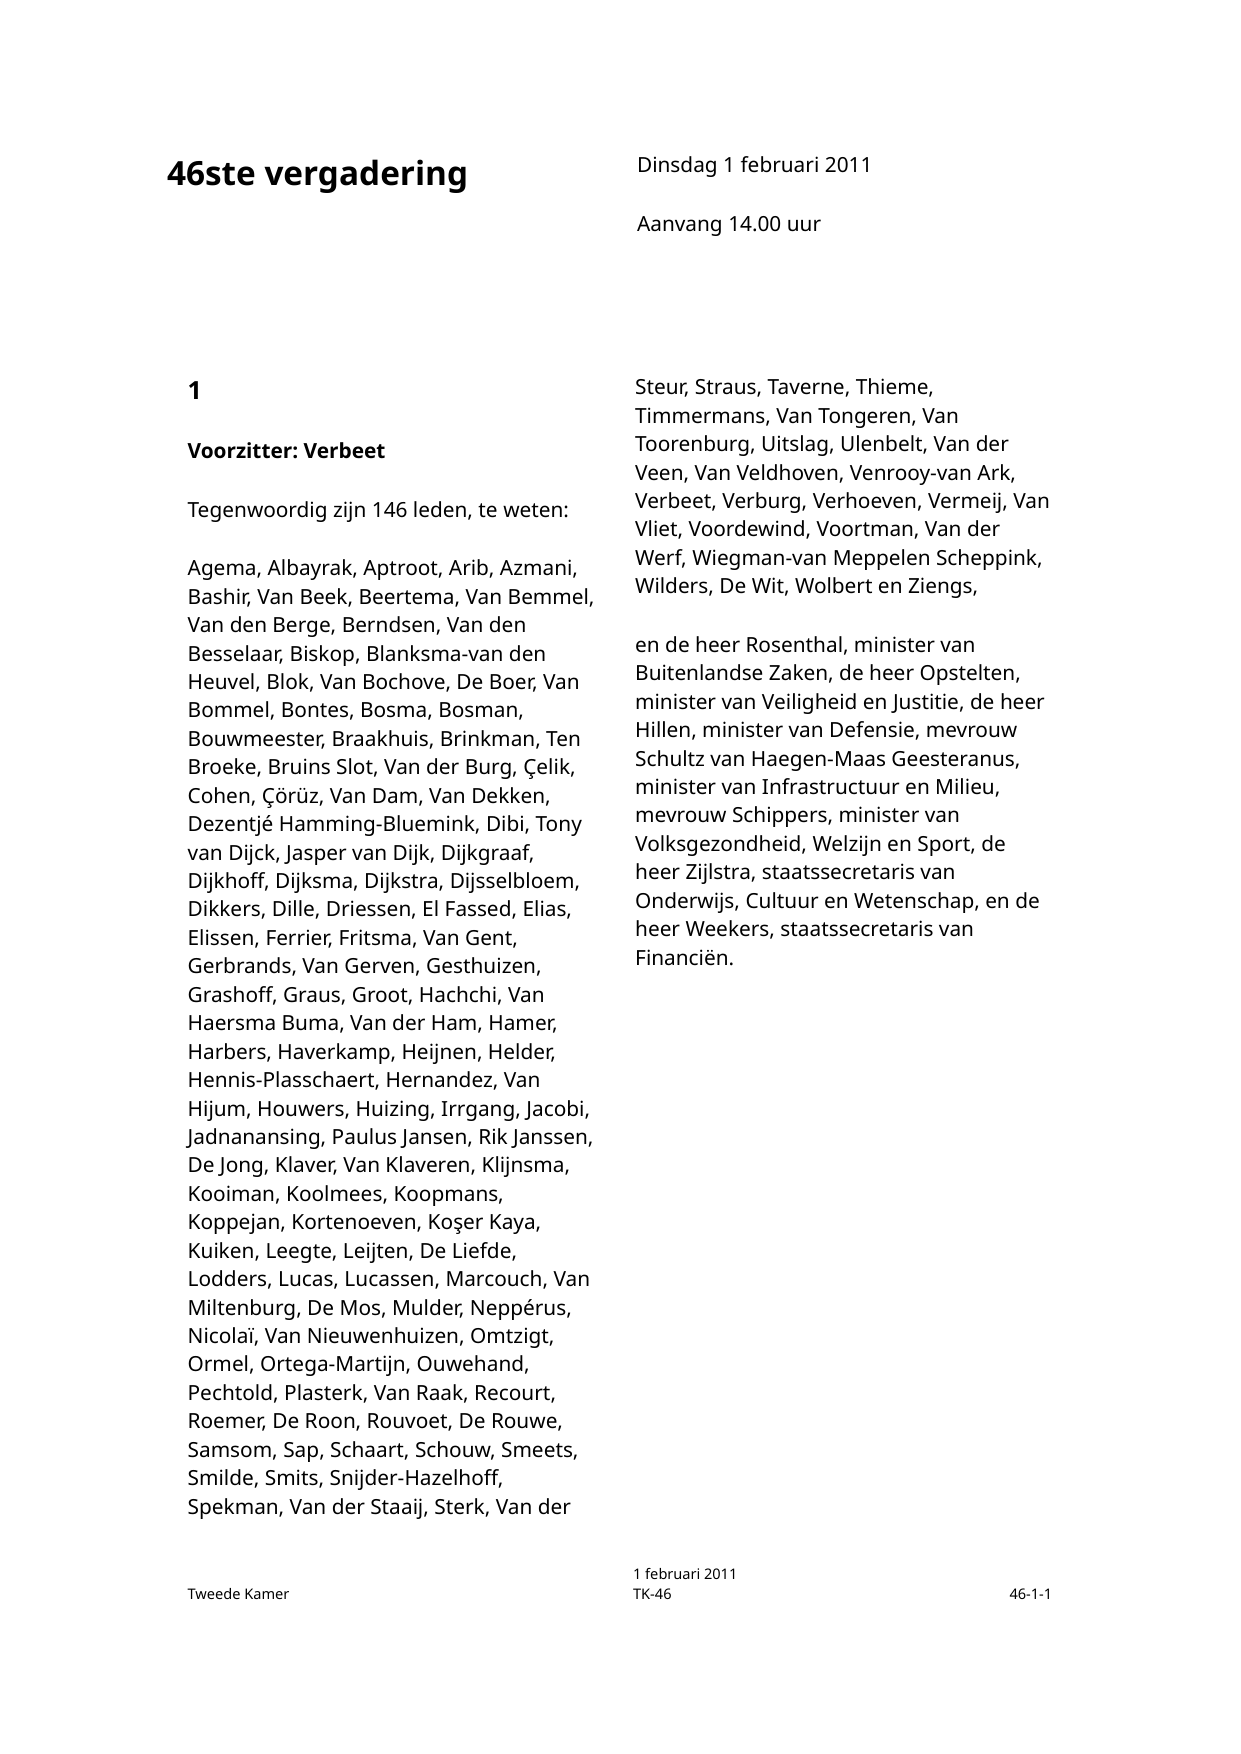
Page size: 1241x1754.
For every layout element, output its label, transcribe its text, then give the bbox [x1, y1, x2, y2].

text 46ste vergadering [167, 150, 615, 195]
text Voorzitter: Verbeet [187, 436, 605, 465]
text en de heer Rosenthal, minister van Buitenlandse Zaken, de heer Opstelten, minister van Veiligheid en Justitie, de heer Hillen, minister van Defensie, mevrouw Schultz van Haegen-Maas Geesteranus, minister van Infrastructuur en Milieu, mevrouw Schippers, minister van Volksgezondheid, Welzijn en Sport, de heer Zijlstra, staatssecretaris van Onderwijs, Cultuur en Wetenschap, en de heer Weekers, staatssecretaris van Financiën. [635, 630, 1053, 971]
text Agema, Albayrak, Aptroot, Arib, Azmani, Bashir, Van Beek, Beertema, Van Bemmel, Van den Berge, Berndsen, Van den Besselaar, Biskop, Blanksma-van den Heuvel, Blok, Van Bochove, De Boer, Van Bommel, Bontes, Bosma, Bosman, Bouwmeester, Braakhuis, Brinkman, Ten Broeke, Bruins Slot, Van der Burg, Çelik, Cohen, Çörüz, Van Dam, Van Dekken, Dezentjé Hamming-Bluemink, Dibi, Tony van Dijck, Jasper van Dijk, Dijkgraaf, Dijkhoff, Dijksma, Dijkstra, Dijsselbloem, Dikkers, Dille, Driessen, El Fassed, Elias, Elissen, Ferrier, Fritsma, Van Gent, Gerbrands, Van Gerven, Gesthuizen, Grashoff, Graus, Groot, Hachchi, Van Haersma Buma, Van der Ham, Hamer, Harbers, Haverkamp, Heijnen, Helder, Hennis-Plasschaert, Hernandez, Van Hijum, Houwers, Huizing, Irrgang, Jacobi, Jadnanansing, Paulus Jansen, Rik Janssen, De Jong, Klaver, Van Klaveren, Klijnsma, Kooiman, Koolmees, Koopmans, Koppejan, Kortenoeven, Koşer Kaya, Kuiken, Leegte, Leijten, De Liefde, Lodders, Lucas, Lucassen, Marcouch, Van Miltenburg, De Mos, Mulder, Neppérus, Nicolaï, Van Nieuwenhuizen, Omtzigt, Ormel, Ortega-Martijn, Ouwehand, Pechtold, Plasterk, Van Raak, Recourt, Roemer, De Roon, Rouvoet, De Rouwe, Samsom, Sap, Schaart, Schouw, Smeets, Smilde, Smits, Snijder-Hazelhoff, Spekman, Van der Staaij, Sterk, Van der [187, 553, 605, 1520]
text Dinsdag 1 februari 2011 [637, 150, 1047, 178]
text Steur, Straus, Taverne, Thieme, Timmermans, Van Tongeren, Van Toorenburg, Uitslag, Ulenbelt, Van der Veen, Van Veldhoven, Venrooy-van Ark, Verbeet, Verburg, Verhoeven, Vermeij, Van Vliet, Voordewind, Voortman, Van der Werf, Wiegman-van Meppelen Scheppink, Wilders, De Wit, Wolbert en Ziengs, [635, 150, 1053, 600]
text 1 [187, 282, 605, 406]
text Aanvang 14.00 uur [637, 209, 1047, 237]
text Tegenwoordig zijn 146 leden, te weten: [187, 495, 605, 523]
